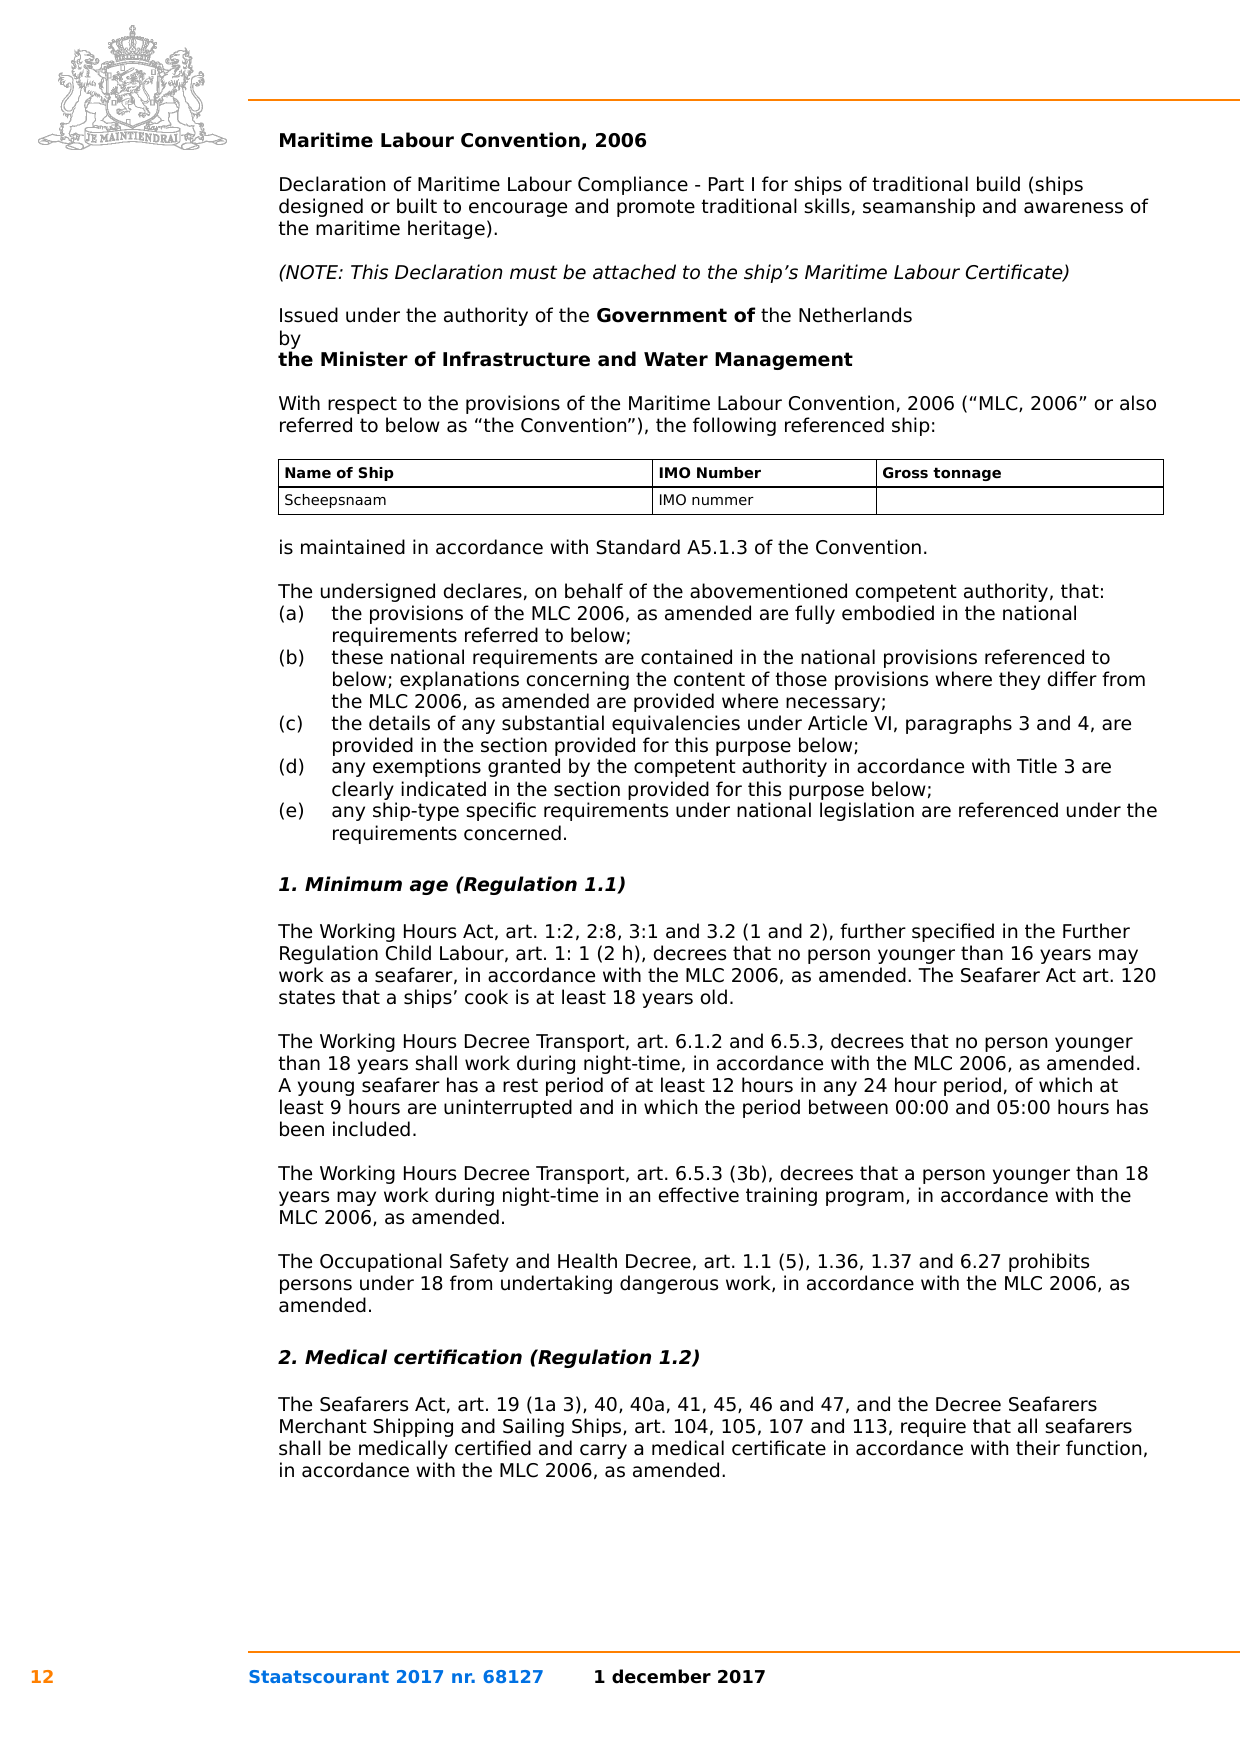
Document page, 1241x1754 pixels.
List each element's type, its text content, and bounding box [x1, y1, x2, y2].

text (b) these national requirements are contained in the national provisions referenced to below; explanations concerning the content of those provisions where they differ from the MLC 2006, as amended are provided where necessary; [278, 647, 1163, 712]
text (e) any ship-type specific requirements under national legislation are referenced under the requirements concerned. [278, 800, 1163, 844]
subtitle 2. Medical certification (Regulation 1.2) [278, 1347, 1163, 1369]
text The Working Hours Decree Transport, art. 6.5.3 (3b), decrees that a person younger than 18 years may work during night-time in an effective training program, in accordance with the MLC 2006, as amended. [278, 1163, 1163, 1229]
text Declaration of Maritime Labour Compliance - Part I for ships of traditional build (ships designed or built to encourage and promote traditional skills, seamanship and awareness of the maritime heritage). [278, 174, 1163, 240]
table_header Gross tonnage [877, 460, 1163, 486]
text Maritime Labour Convention, 2006 [278, 130, 1163, 152]
table_header Name of Ship [279, 460, 652, 486]
text (NOTE: This Declaration must be attached to the ship’s Maritime Labour Certificate) [278, 262, 1163, 283]
table_cell Scheepsnaam [279, 488, 652, 514]
text The Working Hours Act, art. 1:2, 2:8, 3:1 and 3.2 (1 and 2), further specified in the Further Regulation Child Labour, art. 1: 1 (2 h), decrees that no person younger than 16 years may work as a seafarer, in accordance with the MLC 2006, as amended. The Seafarer Act art. 120 states that a ships’ cook is at least 18 years old. [278, 921, 1163, 1009]
text The Working Hours Decree Transport, art. 6.1.2 and 6.5.3, decrees that no person younger than 18 years shall work during night-time, in accordance with the MLC 2006, as amended. [278, 1031, 1163, 1075]
picture [38, 25, 227, 150]
text The undersigned declares, on behalf of the abovementioned competent authority, that: [278, 581, 1163, 603]
text The Seafarers Act, art. 19 (1a 3), 40, 40a, 41, 45, 46 and 47, and the Decree Seafarers Merchant Shipping and Sailing Ships, art. 104, 105, 107 and 113, require that all seafarers shall be medically certified and carry a medical certificate in accordance with their function, in accordance with the MLC 2006, as amended. [278, 1394, 1163, 1482]
text A young seafarer has a rest period of at least 12 hours in any 24 hour period, of which at least 9 hours are uninterrupted and in which the period between 00:00 and 05:00 hours has been included. [278, 1075, 1163, 1141]
text the Minister of Infrastructure and Water Management [278, 349, 1163, 371]
text With respect to the provisions of the Maritime Labour Convention, 2006 (“MLC, 2006” or also referred to below as “the Convention”), the following referenced ship: [278, 393, 1163, 437]
text The Occupational Safety and Health Decree, art. 1.1 (5), 1.36, 1.37 and 6.27 prohibits persons under 18 from undertaking dangerous work, in accordance with the MLC 2006, as amended. [278, 1251, 1163, 1317]
table_cell IMO nummer [653, 488, 876, 514]
text (d) any exemptions granted by the competent authority in accordance with Title 3 are clearly indicated in the section provided for this purpose below; [278, 756, 1163, 800]
table_cell [877, 488, 1163, 514]
text by [278, 327, 1163, 349]
text is maintained in accordance with Standard A5.1.3 of the Convention. [278, 537, 1163, 559]
text (c) the details of any substantial equivalencies under Article VI, paragraphs 3 and 4, are provided in the section provided for this purpose below; [278, 712, 1163, 756]
text Issued under the authority of the Government of the Netherlands [278, 305, 1163, 327]
subtitle 1. Minimum age (Regulation 1.1) [278, 874, 1163, 896]
table_header IMO Number [653, 460, 876, 486]
text (a) the provisions of the MLC 2006, as amended are fully embodied in the national requirements referred to below; [278, 603, 1163, 647]
